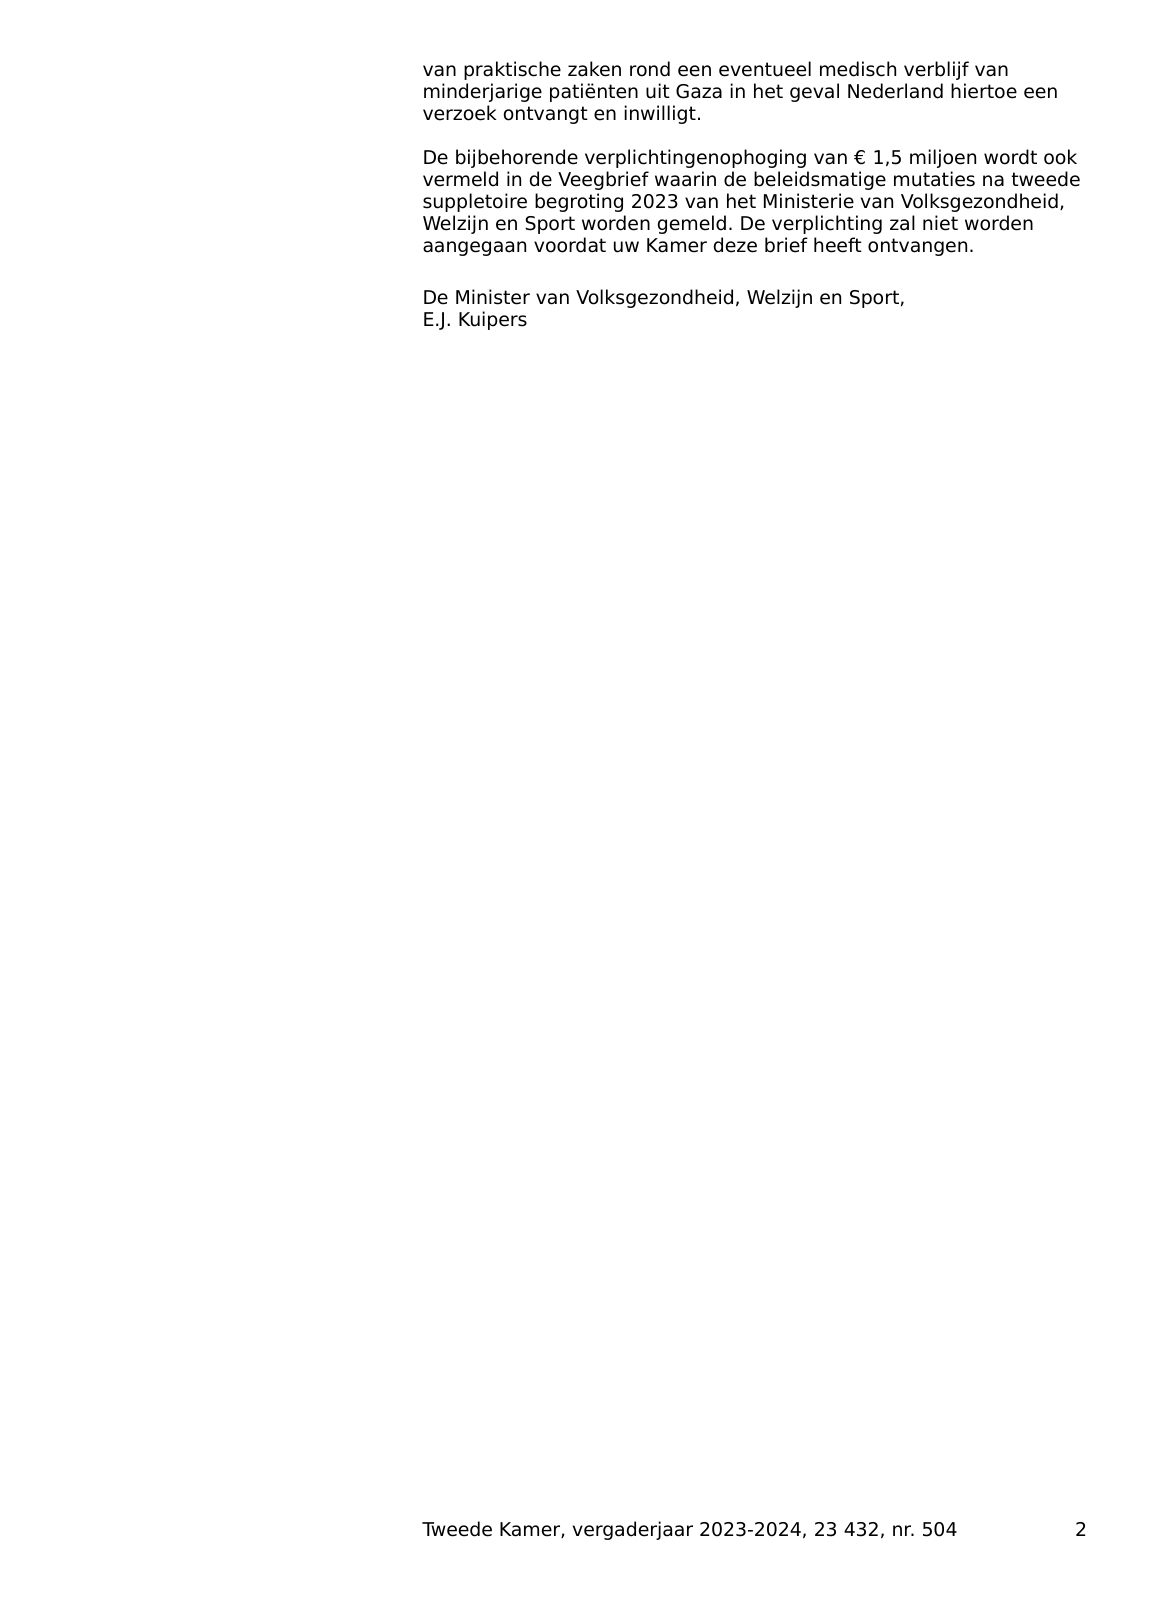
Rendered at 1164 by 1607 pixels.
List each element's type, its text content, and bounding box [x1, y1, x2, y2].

text De Minister van Volksgezondheid, Welzijn en Sport, E.J. Kuipers [422, 287, 1087, 331]
text De bijbehorende verplichtingenophoging van € 1,5 miljoen wordt ook vermeld in de Veegbrief waarin de beleidsmatige mutaties na tweede suppletoire begroting 2023 van het Ministerie van Volksgezondheid, Welzijn en Sport worden gemeld. De verplichting zal niet worden aangegaan voordat uw Kamer deze brief heeft ontvangen. [422, 147, 1087, 257]
text van praktische zaken rond een eventueel medisch verblijf van minderjarige patiënten uit Gaza in het geval Nederland hiertoe een verzoek ontvangt en inwilligt. [422, 59, 1087, 125]
